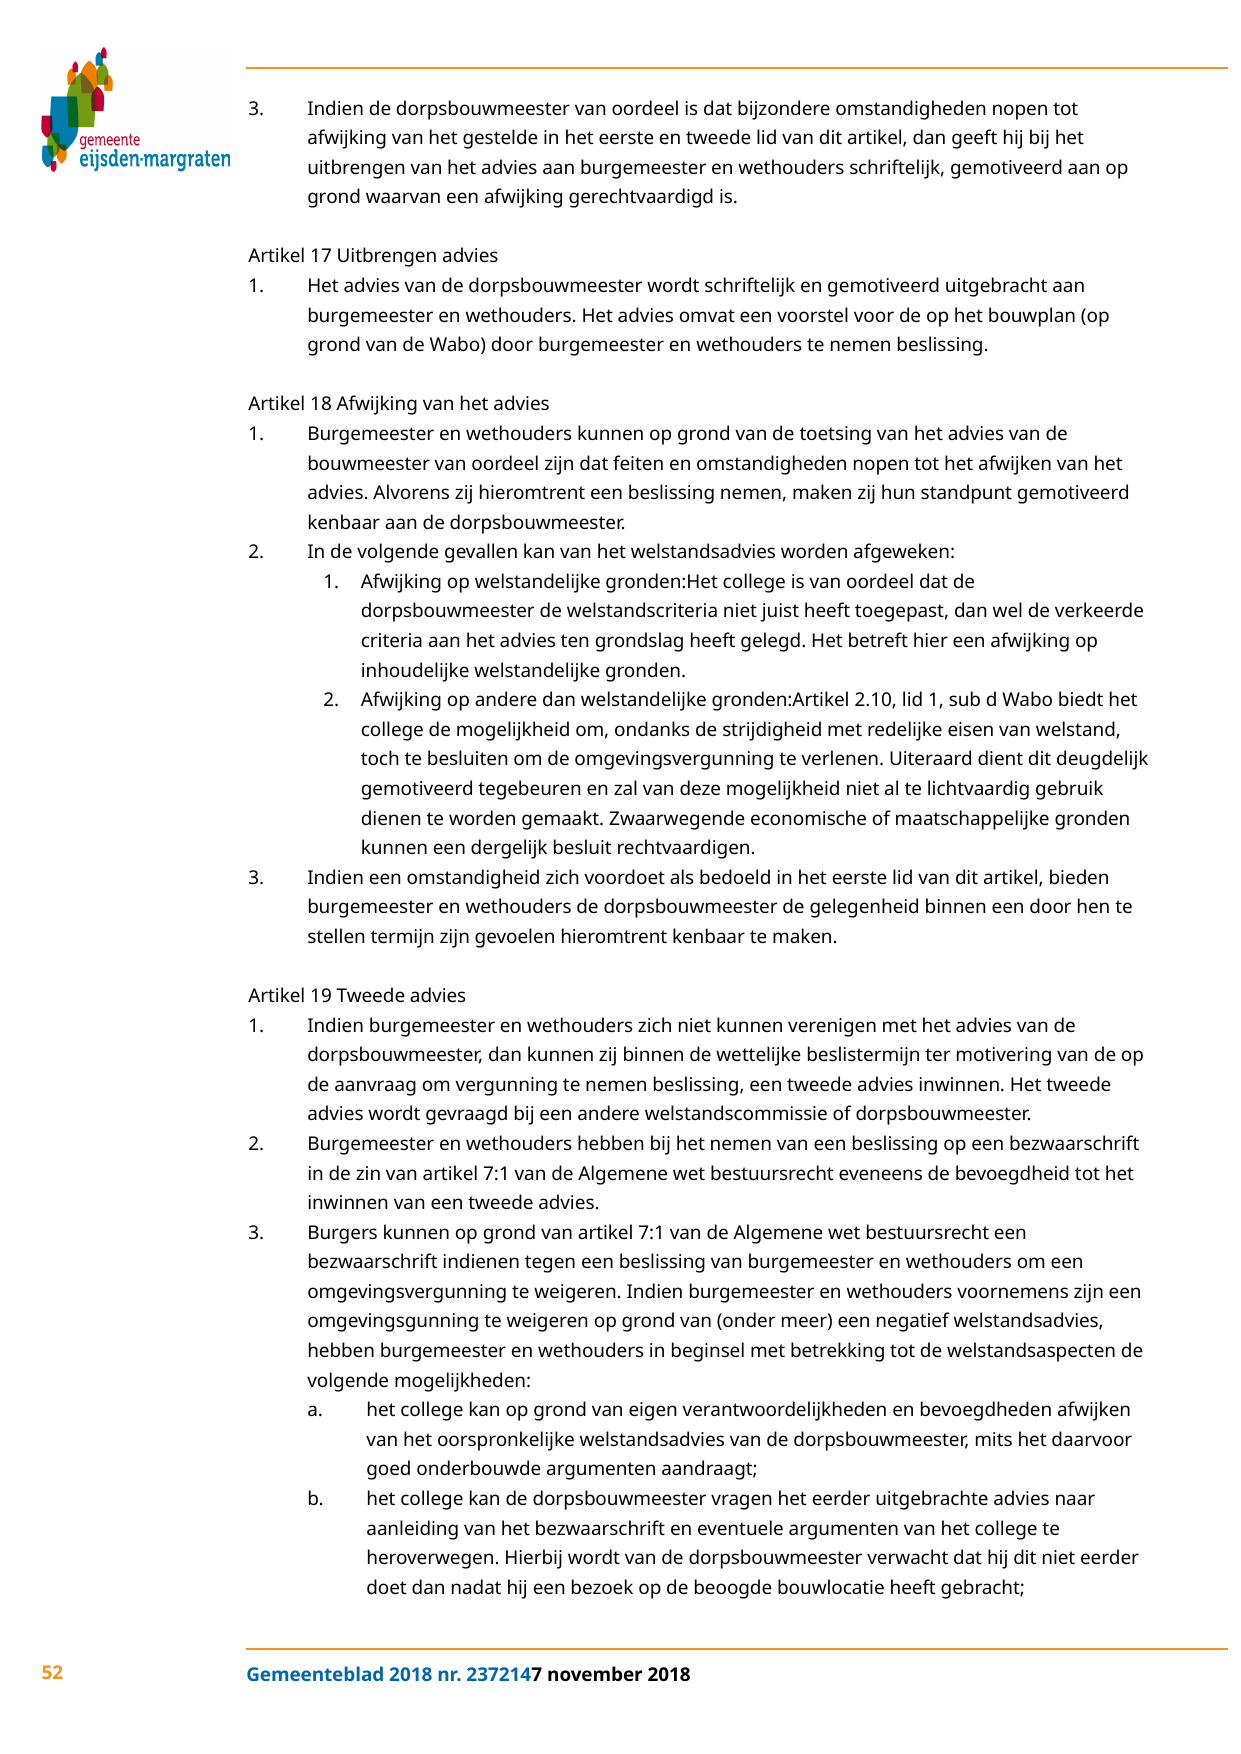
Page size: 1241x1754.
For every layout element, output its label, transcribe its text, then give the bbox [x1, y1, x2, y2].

picture [41, 47, 231, 172]
list Het advies van de dorpsbouwmeester wordt schriftelijk en gemotiveerd uitgebracht aan burgemeester en wethouders. Het advies omvat een voorstel voor de op het bouwplan (op grond van de Wabo) door burgemeester en wethouders te nemen beslissing. [248, 272, 1152, 357]
text Artikel 18 Afwijking van het advies [248, 391, 1152, 416]
list het college kan op grond van eigen verantwoordelijkheden en bevoegdheden afwijken van het oorspronkelijke welstandsadvies van de dorpsbouwmeester, mits het daarvoor goed onderbouwde argumenten aandraagt; [307, 1396, 1152, 1481]
text Artikel 17 Uitbrengen advies [248, 243, 1152, 268]
list Indien de dorpsbouwmeester van oordeel is dat bijzondere omstandigheden nopen tot afwijking van het gestelde in het eerste en tweede lid van dit artikel, dan geeft hij bij het uitbrengen van het advies aan burgemeester en wethouders schriftelijk, gemotiveerd aan op grond waarvan een afwijking gerechtvaardigd is. [248, 95, 1152, 209]
list Burgemeester en wethouders hebben bij het nemen van een beslissing op een bezwaarschrift in de zin van artikel 7:1 van de Algemene wet bestuursrecht eveneens de bevoegdheid tot het inwinnen van een tweede advies. [248, 1130, 1152, 1215]
list In de volgende gevallen kan van het welstandsadvies worden afgeweken: [248, 538, 1152, 564]
list Burgemeester en wethouders kunnen op grond van de toetsing van het advies van de bouwmeester van oordeel zijn dat feiten en omstandigheden nopen tot het afwijken van het advies. Alvorens zij hieromtrent een beslissing nemen, maken zij hun standpunt gemotiveerd kenbaar aan de dorpsbouwmeester. [248, 420, 1152, 535]
text Artikel 19 Tweede advies [248, 982, 1152, 1008]
list Burgers kunnen op grond van artikel 7:1 van de Algemene wet bestuursrecht een bezwaarschrift indienen tegen een beslissing van burgemeester en wethouders om een omgevingsvergunning te weigeren. Indien burgemeester en wethouders voornemens zijn een omgevingsgunning te weigeren op grond van (onder meer) een negatief welstandsadvies, hebben burgemeester en wethouders in beginsel met betrekking tot de welstandsaspecten de volgende mogelijkheden: [248, 1219, 1152, 1393]
list Indien burgemeester en wethouders zich niet kunnen verenigen met het advies van de dorpsbouwmeester, dan kunnen zij binnen de wettelijke beslistermijn ter motivering van de op de aanvraag om vergunning te nemen beslissing, een tweede advies inwinnen. Het tweede advies wordt gevraagd bij een andere welstandscommissie of dorpsbouwmeester. [248, 1012, 1152, 1126]
list het college kan de dorpsbouwmeester vragen het eerder uitgebrachte advies naar aanleiding van het bezwaarschrift en eventuele argumenten van het college te heroverwegen. Hierbij wordt van de dorpsbouwmeester verwacht dat hij dit niet eerder doet dan nadat hij een bezoek op de beoogde bouwlocatie heeft gebracht; [307, 1485, 1152, 1600]
list Indien een omstandigheid zich voordoet als bedoeld in het eerste lid van dit artikel, bieden burgemeester en wethouders de dorpsbouwmeester de gelegenheid binnen een door hen te stellen termijn zijn gevoelen hieromtrent kenbaar te maken. [248, 864, 1152, 949]
list Afwijking op welstandelijke gronden:Het college is van oordeel dat de dorpsbouwmeester de welstandscriteria niet juist heeft toegepast, dan wel de verkeerde criteria aan het advies ten grondslag heeft gelegd. Het betreft hier een afwijking op inhoudelijke welstandelijke gronden. [323, 568, 1152, 683]
list Afwijking op andere dan welstandelijke gronden:Artikel 2.10, lid 1, sub d Wabo biedt het college de mogelijkheid om, ondanks de strijdigheid met redelijke eisen van welstand, toch te besluiten om de omgevingsvergunning te verlenen. Uiteraard dient dit deugdelijk gemotiveerd tegebeuren en zal van deze mogelijkheid niet al te lichtvaardig gebruik dienen te worden gemaakt. Zwaarwegende economische of maatschappelijke gronden kunnen een dergelijk besluit rechtvaardigen. [323, 686, 1152, 860]
